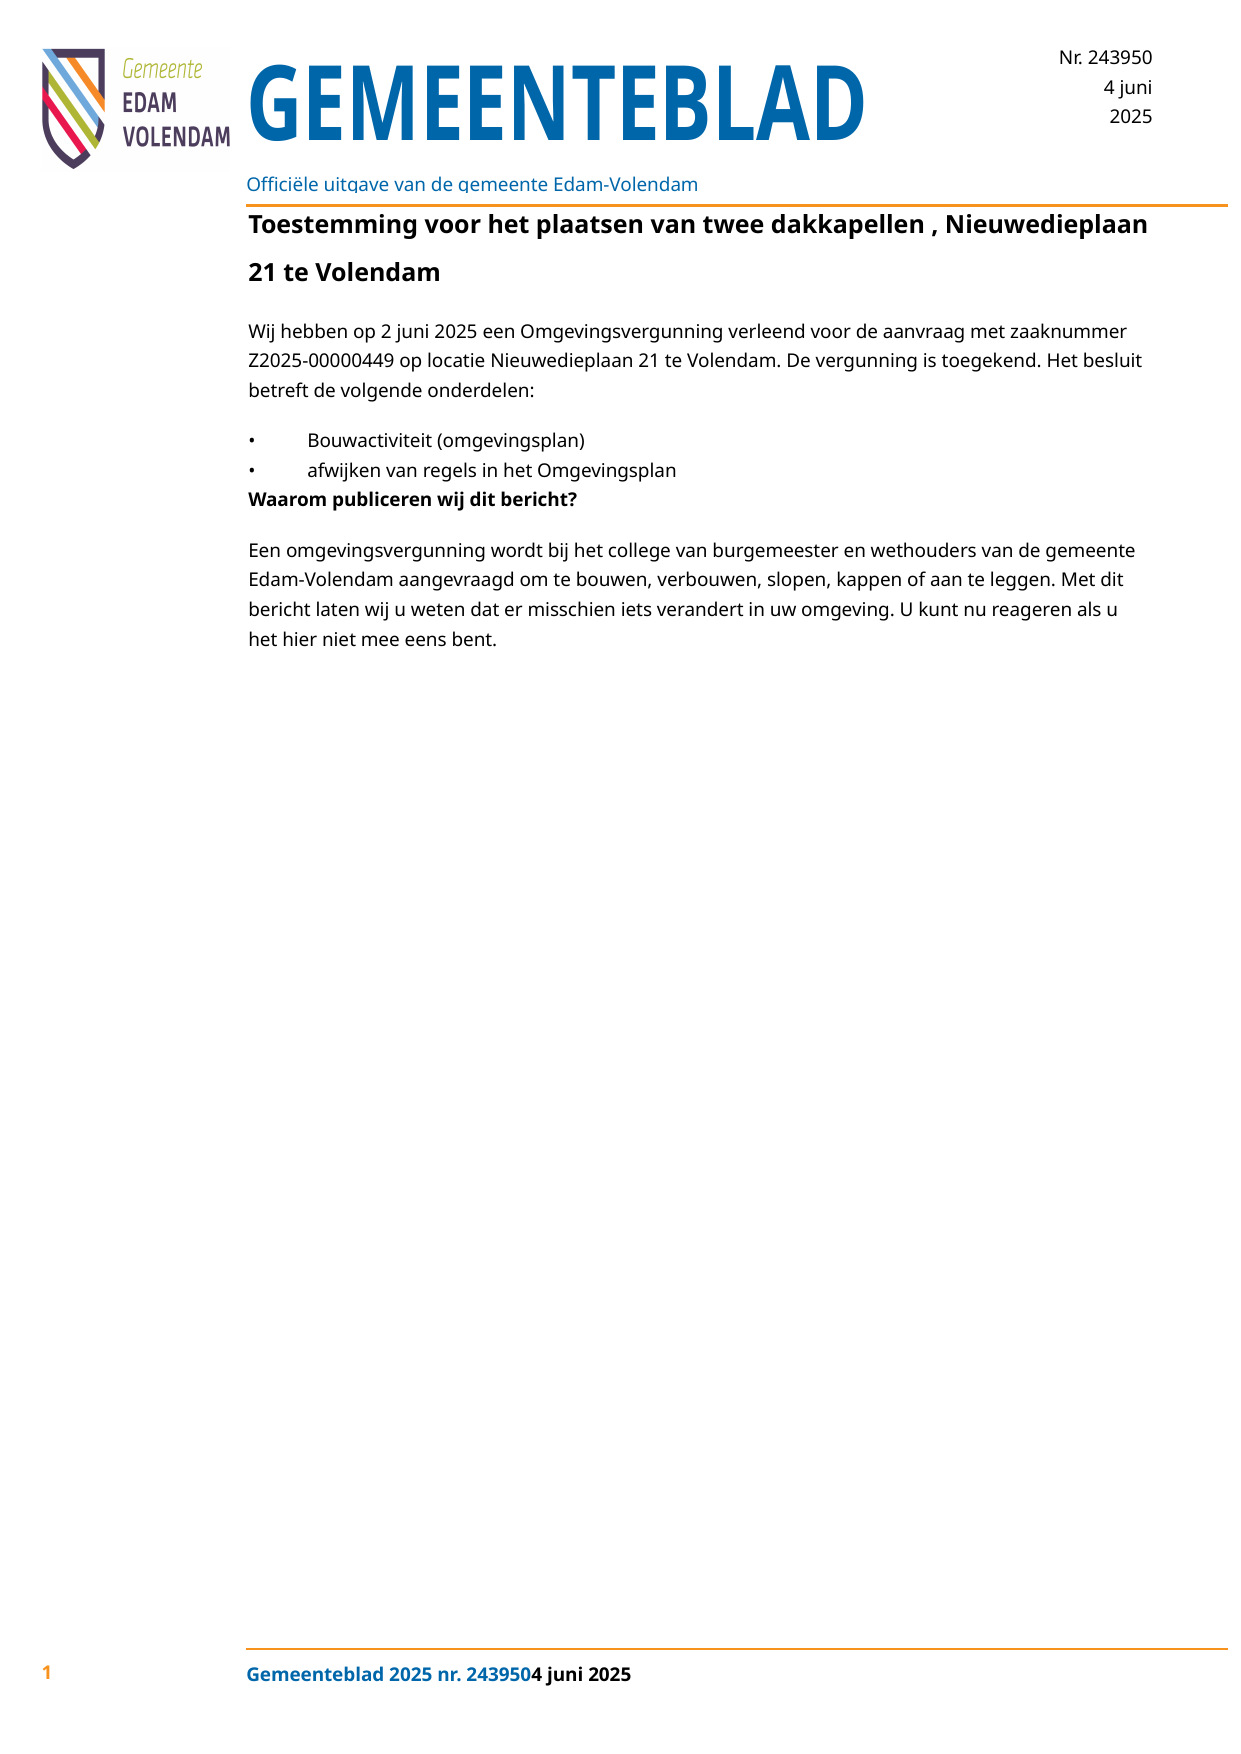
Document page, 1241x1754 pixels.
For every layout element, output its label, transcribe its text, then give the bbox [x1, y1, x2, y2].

text Toestemming voor het plaatsen van twee dakkapellen , Nieuwedieplaan 21 te Volendam [248, 207, 1152, 288]
list Bouwactiviteit (omgevingsplan) [248, 427, 1152, 453]
text Wij hebben op 2 juni 2025 een Omgevingsvergunning verleend voor de aanvraag met zaaknummer Z2025-00000449 op locatie Nieuwedieplaan 21 te Volendam. De vergunning is toegekend. Het besluit betreft de volgende onderdelen: [248, 318, 1152, 403]
text Waarom publiceren wij dit bericht? [248, 487, 1152, 512]
text Een omgevingsvergunning wordt bij het college van burgemeester en wethouders van de gemeente Edam-Volendam aangevraagd om te bouwen, verbouwen, slopen, kappen of aan te leggen. Met dit bericht laten wij u weten dat er misschien iets verandert in uw omgeving. U kunt nu reageren als u het hier niet mee eens bent. [248, 537, 1152, 652]
list afwijken van regels in het Omgevingsplan [248, 457, 1152, 483]
picture [41, 47, 231, 172]
